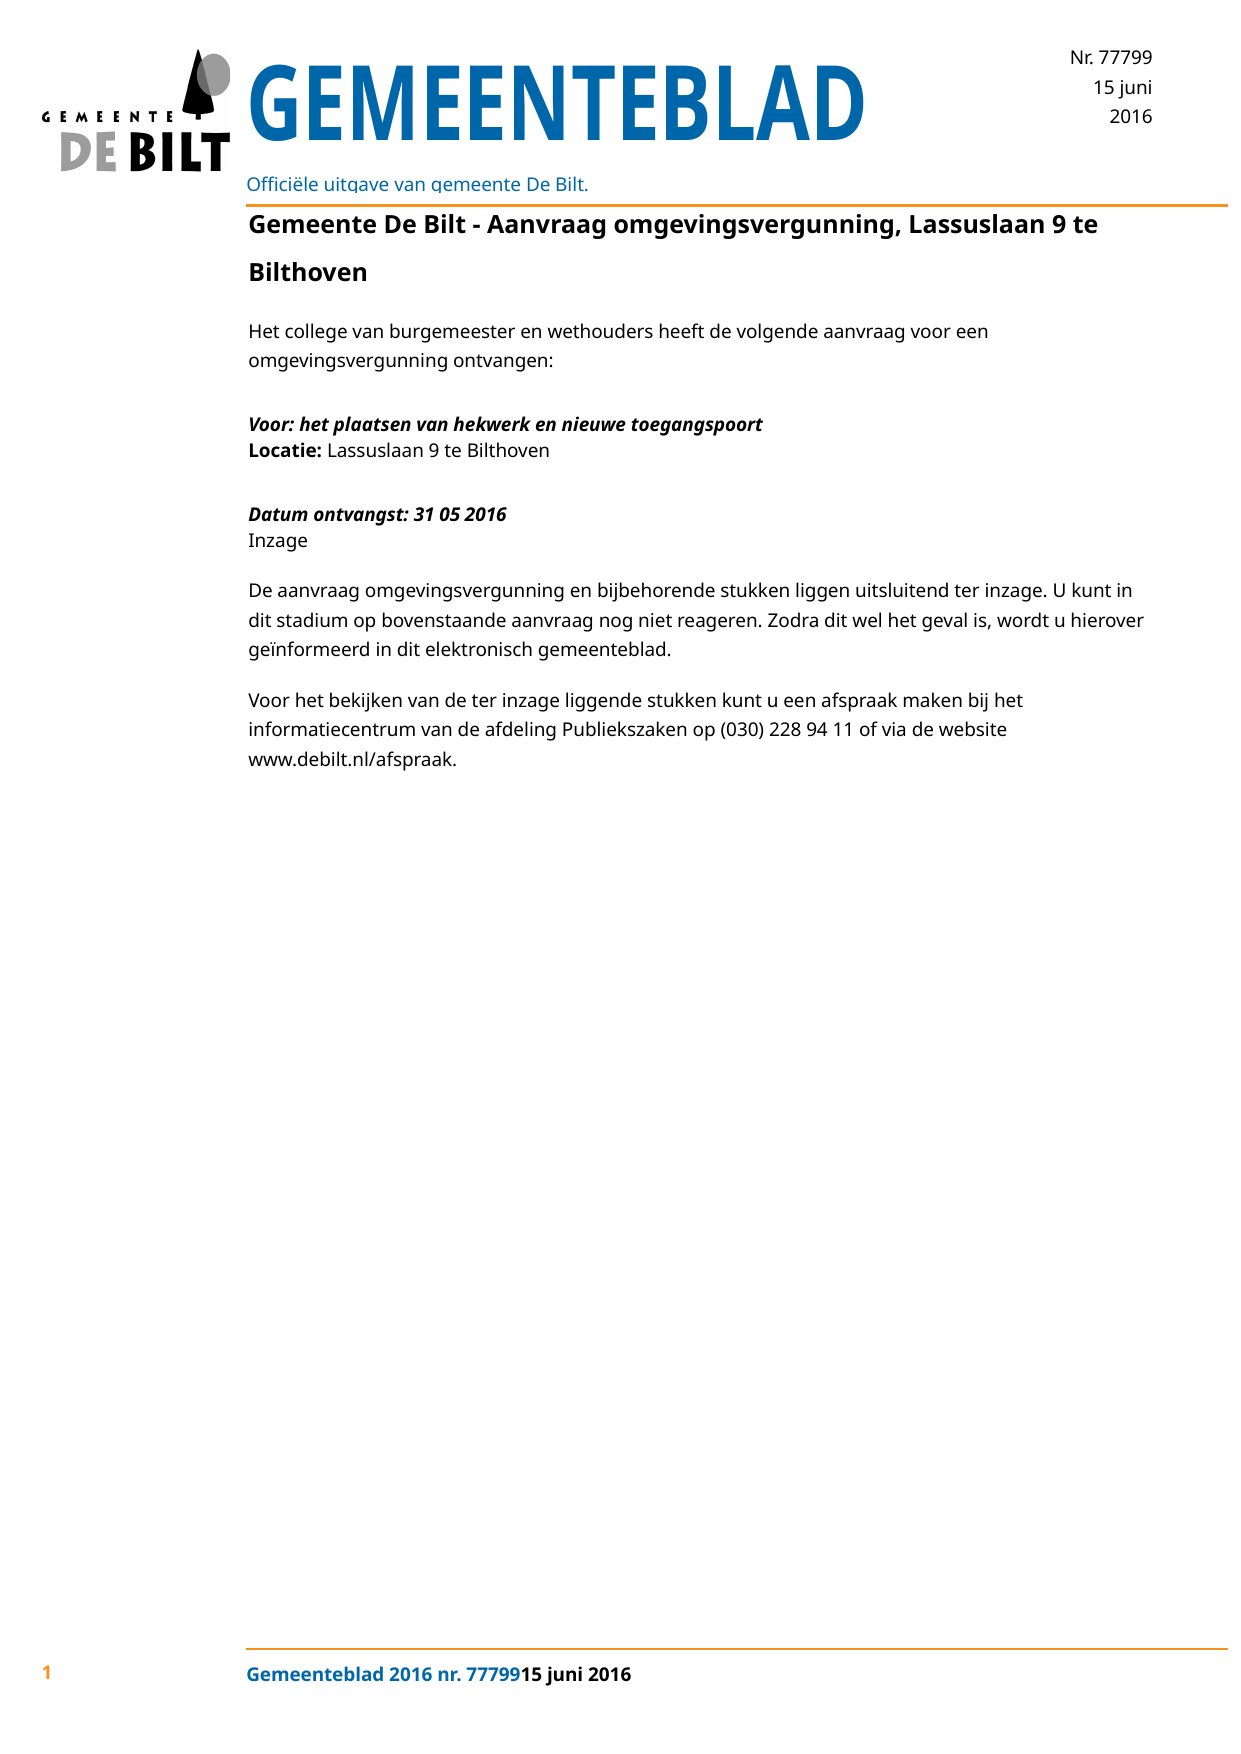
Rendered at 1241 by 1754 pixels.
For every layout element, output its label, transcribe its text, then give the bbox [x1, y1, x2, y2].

text Inzage [248, 527, 1152, 553]
text De aanvraag omgevingsvergunning en bijbehorende stukken liggen uitsluitend ter inzage. U kunt in dit stadium op bovenstaande aanvraag nog niet reageren. Zodra dit wel het geval is, wordt u hierover geïnformeerd in dit elektronisch gemeenteblad. [248, 577, 1152, 662]
text Voor het bekijken van de ter inzage liggende stukken kunt u een afspraak maken bij het informatiecentrum van de afdeling Publiekszaken op (030) 228 94 11 of via de website www.debilt.nl/afspraak. [248, 687, 1152, 772]
text Voor: het plaatsen van hekwerk en nieuwe toegangspoort [248, 411, 1152, 437]
text Gemeente De Bilt - Aanvraag omgevingsvergunning, Lassuslaan 9 te Bilthoven [248, 207, 1152, 288]
text Het college van burgemeester en wethouders heeft de volgende aanvraag voor een omgevingsvergunning ontvangen: [248, 318, 1152, 373]
text Locatie: Lassuslaan 9 te Bilthoven [248, 437, 1152, 463]
picture [41, 47, 231, 172]
text Datum ontvangst: 31 05 2016 [248, 501, 1152, 527]
